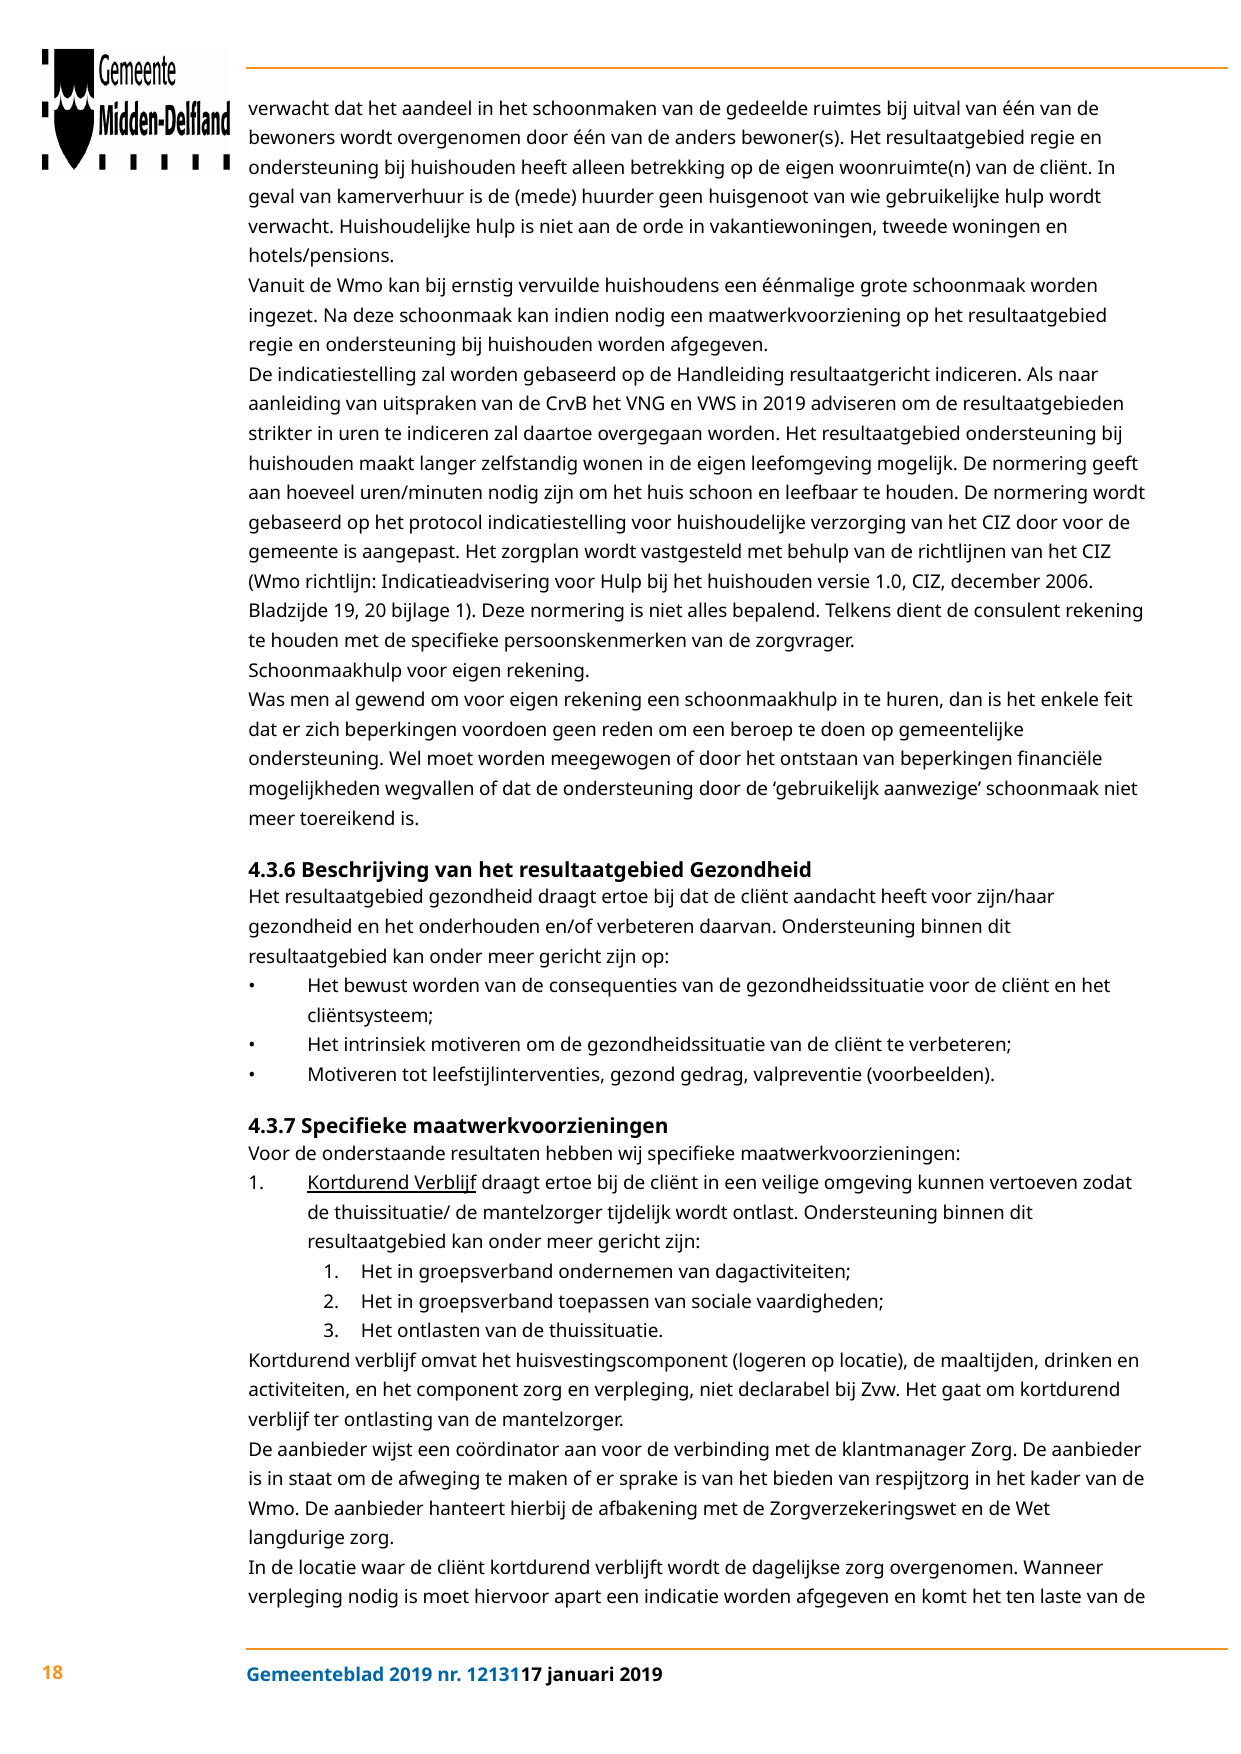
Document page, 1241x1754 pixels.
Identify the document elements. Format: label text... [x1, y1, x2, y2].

text In de locatie waar de cliënt kortdurend verblijft wordt de dagelijkse zorg overgenomen. Wanneer verpleging nodig is moet hiervoor apart een indicatie worden afgegeven en komt het ten laste van de [248, 1554, 1152, 1609]
text Schoonmaakhulp voor eigen rekening. [248, 657, 1152, 683]
text 4.3.7 Specifieke maatwerkvoorzieningen [248, 1112, 1152, 1140]
text De aanbieder wijst een coördinator aan voor de verbinding met de klantmanager Zorg. De aanbieder is in staat om de afweging te maken of er sprake is van het bieden van respijtzorg in het kader van de Wmo. De aanbieder hanteert hierbij de afbakening met de Zorgverzekeringswet en de Wet langdurige zorg. [248, 1436, 1152, 1550]
text Vanuit de Wmo kan bij ernstig vervuilde huishoudens een éénmalige grote schoonmaak worden ingezet. Na deze schoonmaak kan indien nodig een maatwerkvoorziening op het resultaatgebied regie en ondersteuning bij huishouden worden afgegeven. [248, 272, 1152, 357]
text verwacht dat het aandeel in het schoonmaken van de gedeelde ruimtes bij uitval van één van de bewoners wordt overgenomen door één van de anders bewoner(s). Het resultaatgebied regie en ondersteuning bij huishouden heeft alleen betrekking op de eigen woonruimte(n) van de cliënt. In geval van kamerverhuur is de (mede) huurder geen huisgenoot van wie gebruikelijke hulp wordt verwacht. Huishoudelijke hulp is niet aan de orde in vakantiewoningen, tweede woningen en hotels/pensions. [248, 95, 1152, 268]
list Motiveren tot leefstijlinterventies, gezond gedrag, valpreventie (voorbeelden). [248, 1061, 1152, 1087]
text Voor de onderstaande resultaten hebben wij specifieke maatwerkvoorzieningen: [248, 1140, 1152, 1166]
text Het resultaatgebied gezondheid draagt ertoe bij dat de cliënt aandacht heeft voor zijn/haar gezondheid en het onderhouden en/of verbeteren daarvan. Ondersteuning binnen dit resultaatgebied kan onder meer gericht zijn op: [248, 884, 1152, 968]
list Het intrinsiek motiveren om de gezondheidssituatie van de cliënt te verbeteren; [248, 1032, 1152, 1057]
picture [41, 47, 231, 172]
text Kortdurend verblijf omvat het huisvestingscomponent (logeren op locatie), de maaltijden, drinken en activiteiten, en het component zorg en verpleging, niet declarabel bij Zvw. Het gaat om kortdurend verblijf ter ontlasting van de mantelzorger. [248, 1347, 1152, 1432]
text 4.3.6 Beschrijving van het resultaatgebied Gezondheid [248, 855, 1152, 884]
list Het ontlasten van de thuissituatie. [323, 1317, 1152, 1343]
text Was men al gewend om voor eigen rekening een schoonmaakhulp in te huren, dan is het enkele feit dat er zich beperkingen voordoen geen reden om een beroep te doen op gemeentelijke ondersteuning. Wel moet worden meegewogen of door het ontstaan van beperkingen financiële mogelijkheden wegvallen of dat de ondersteuning door de ‘gebruikelijk aanwezige’ schoonmaak niet meer toereikend is. [248, 686, 1152, 831]
list Het in groepsverband toepassen van sociale vaardigheden; [323, 1288, 1152, 1314]
list Kortdurend Verblijf draagt ertoe bij de cliënt in een veilige omgeving kunnen vertoeven zodat de thuissituatie/ de mantelzorger tijdelijk wordt ontlast. Ondersteuning binnen dit resultaatgebied kan onder meer gericht zijn: [248, 1169, 1152, 1254]
list Het in groepsverband ondernemen van dagactiviteiten; [323, 1258, 1152, 1284]
list Het bewust worden van de consequenties van de gezondheidssituatie voor de cliënt en het cliëntsysteem; [248, 972, 1152, 1028]
text De indicatiestelling zal worden gebaseerd op de Handleiding resultaatgericht indiceren. Als naar aanleiding van uitspraken van de CrvB het VNG en VWS in 2019 adviseren om de resultaatgebieden strikter in uren te indiceren zal daartoe overgegaan worden. Het resultaatgebied ondersteuning bij huishouden maakt langer zelfstandig wonen in de eigen leefomgeving mogelijk. De normering geeft aan hoeveel uren/minuten nodig zijn om het huis schoon en leefbaar te houden. De normering wordt gebaseerd op het protocol indicatiestelling voor huishoudelijke verzorging van het CIZ door voor de gemeente is aangepast. Het zorgplan wordt vastgesteld met behulp van de richtlijnen van het CIZ (Wmo richtlijn: Indicatieadvisering voor Hulp bij het huishouden versie 1.0, CIZ, december 2006. Bladzijde 19, 20 bijlage 1). Deze normering is niet alles bepalend. Telkens dient de consulent rekening te houden met de specifieke persoonskenmerken van de zorgvrager. [248, 361, 1152, 653]
